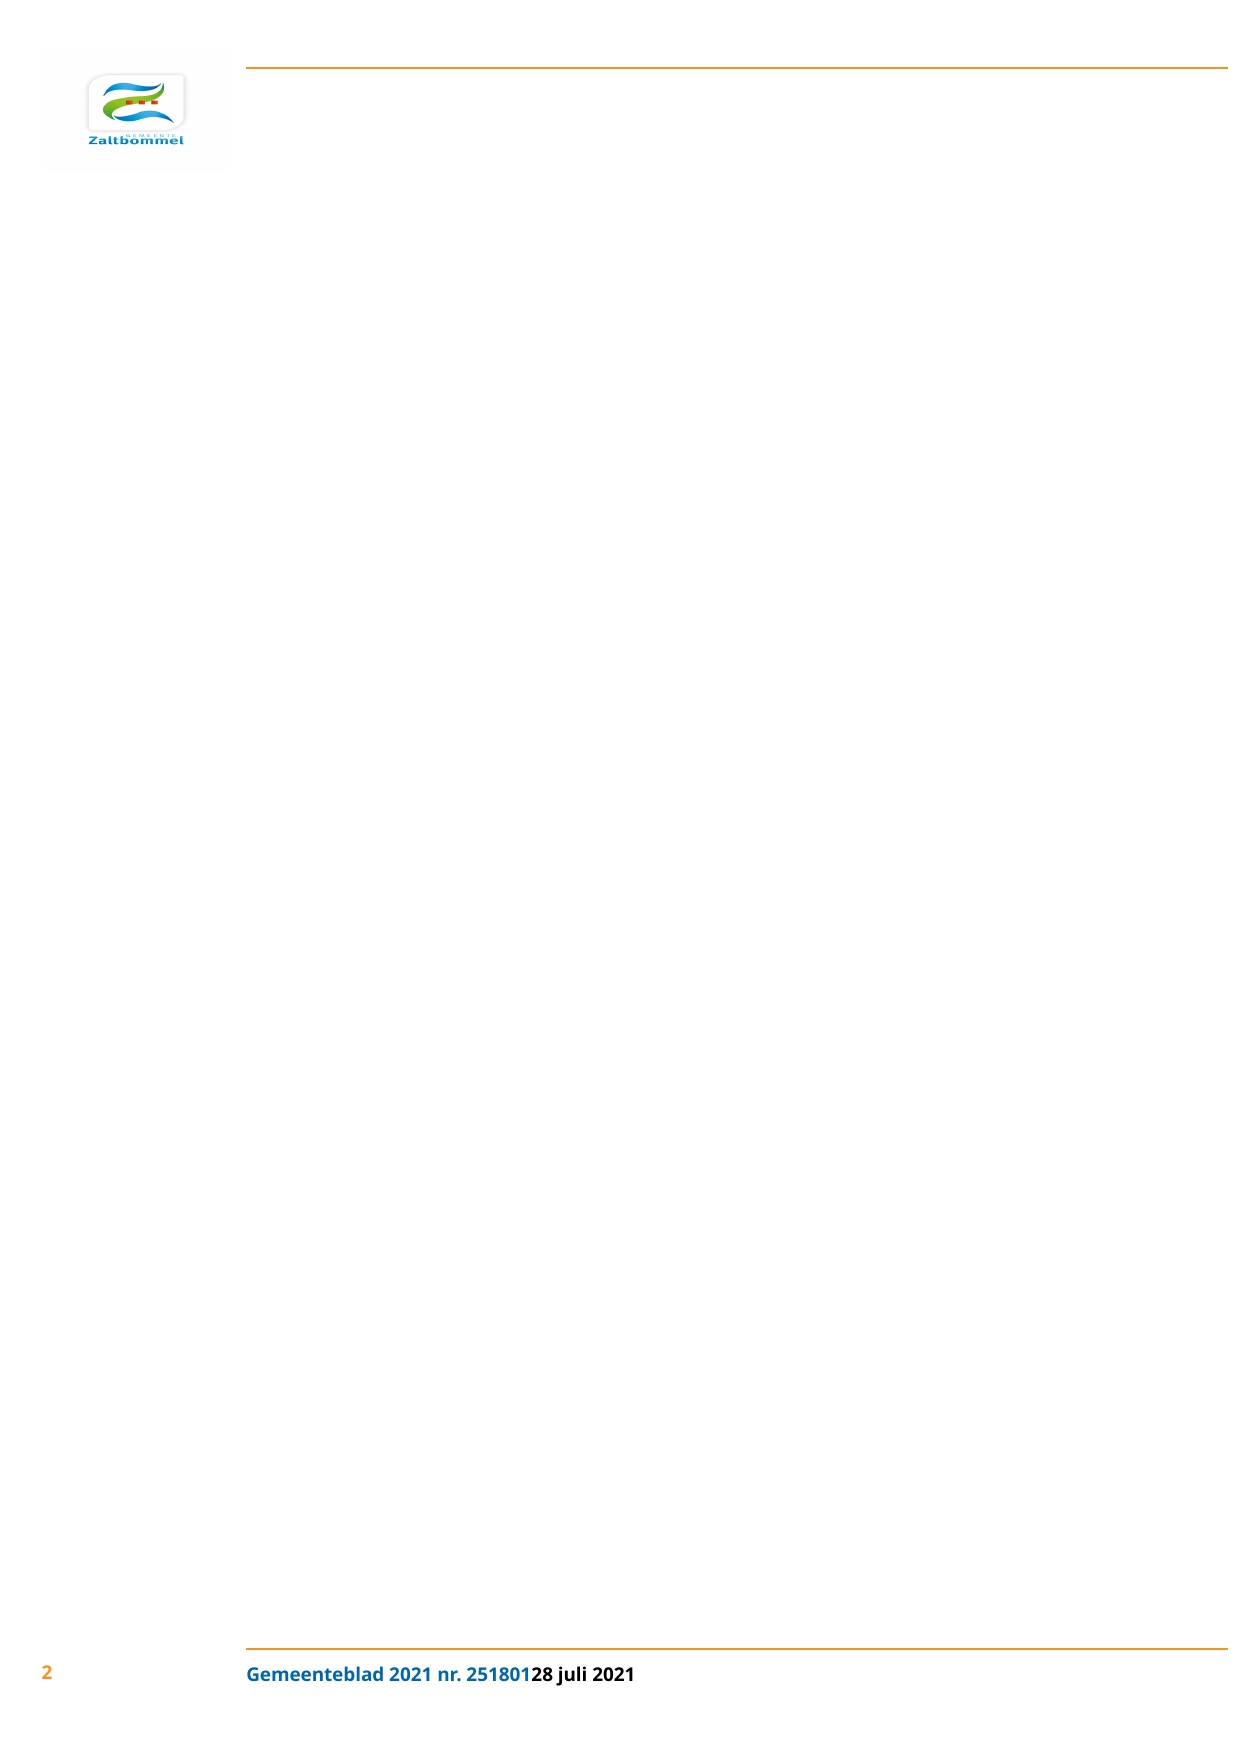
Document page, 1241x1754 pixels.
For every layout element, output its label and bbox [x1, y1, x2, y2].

picture [41, 47, 231, 172]
